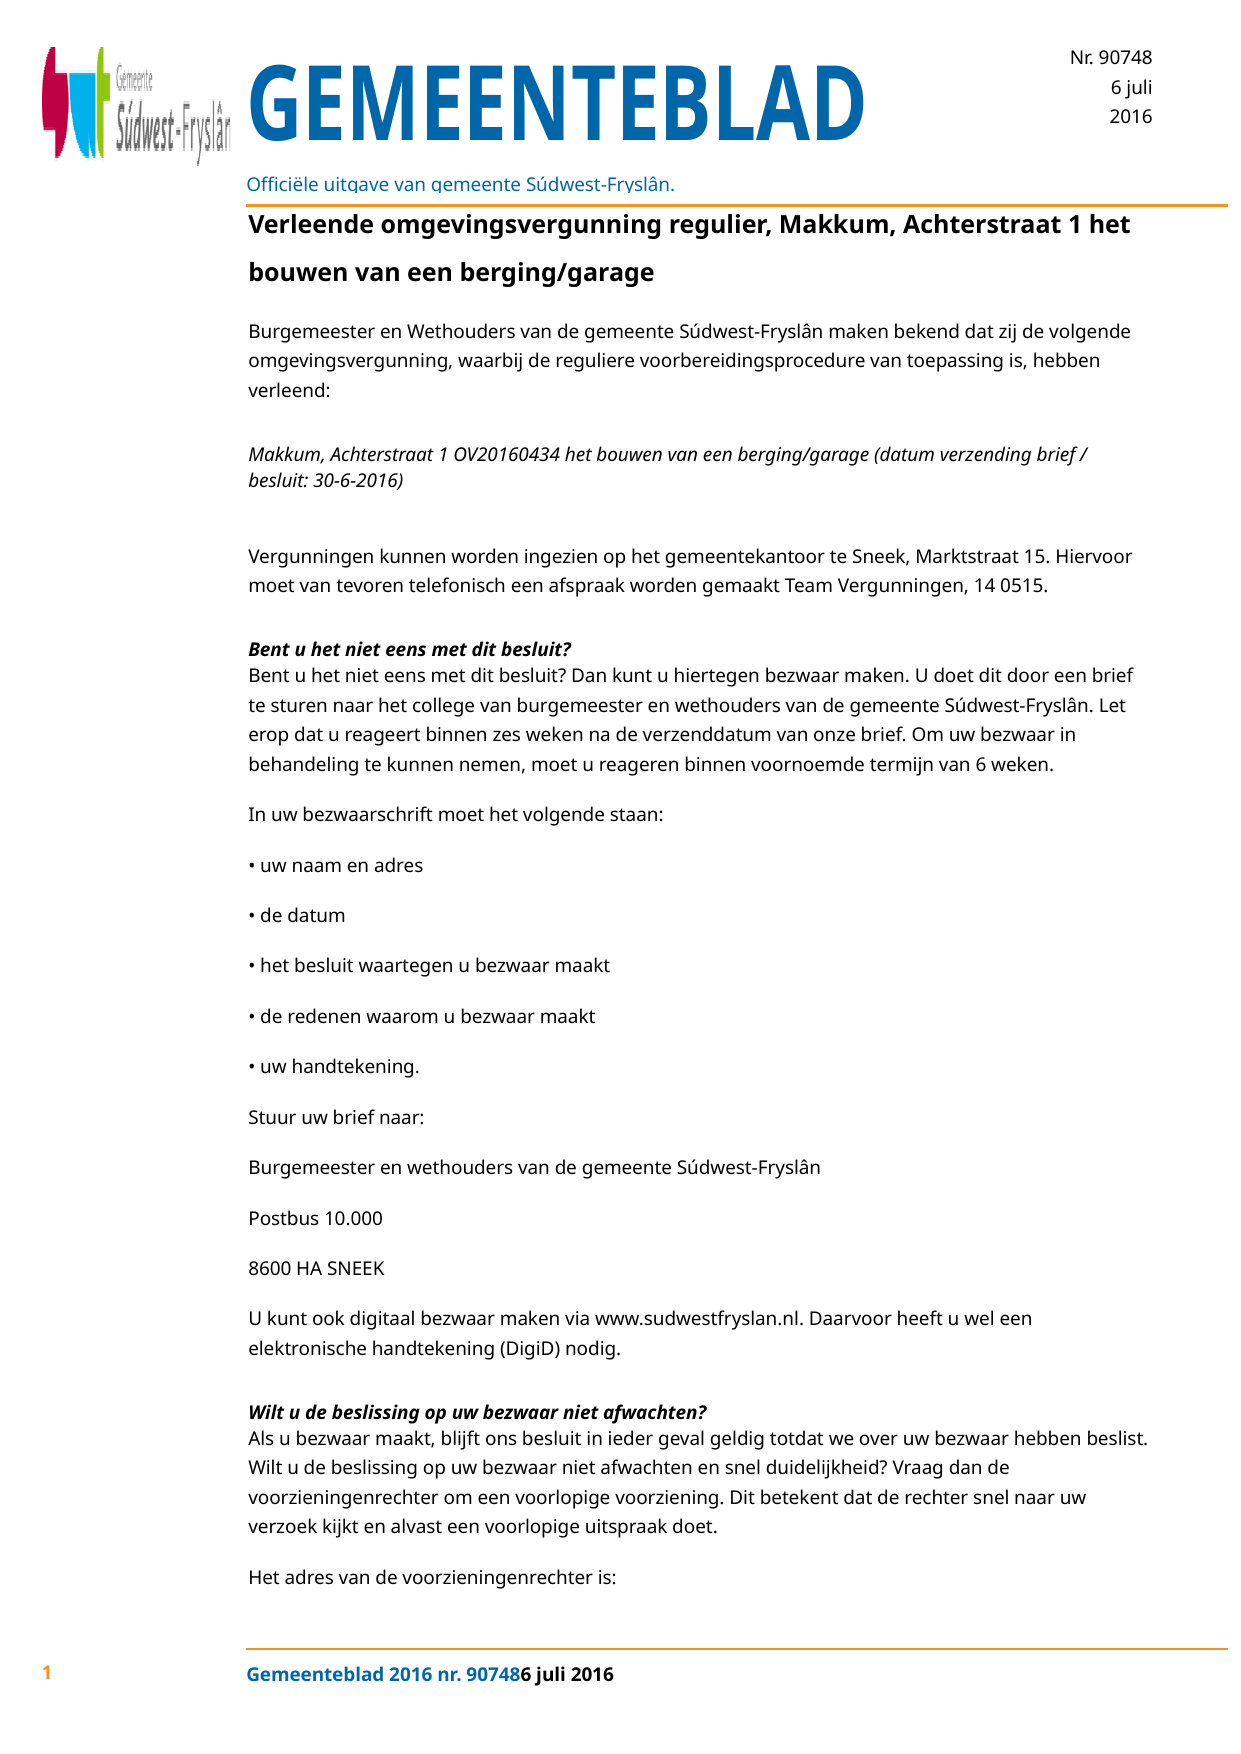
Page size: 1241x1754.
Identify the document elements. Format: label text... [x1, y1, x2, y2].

text Als u bezwaar maakt, blijft ons besluit in ieder geval geldig totdat we over uw bezwaar hebben beslist. Wilt u de beslissing op uw bezwaar niet afwachten en snel duidelijkheid? Vraag dan de voorzieningenrechter om een voorlopige voorziening. Dit betekent dat de rechter snel naar uw verzoek kijkt en alvast een voorlopige uitspraak doet. [248, 1425, 1152, 1539]
text Burgemeester en wethouders van de gemeente Súdwest-Fryslân [248, 1154, 1152, 1180]
text Postbus 10.000 [248, 1205, 1152, 1230]
text U kunt ook digitaal bezwaar maken via www.sudwestfryslan.nl. Daarvoor heeft u wel een elektronische handtekening (DigiD) nodig. [248, 1306, 1152, 1361]
text • de datum [248, 902, 1152, 928]
text Bent u het niet eens met dit besluit? [248, 636, 1152, 662]
text • uw naam en adres [248, 852, 1152, 877]
text • uw handtekening. [248, 1053, 1152, 1079]
text Burgemeester en Wethouders van de gemeente Súdwest-Fryslân maken bekend dat zij de volgende omgevingsvergunning, waarbij de reguliere voorbereidingsprocedure van toepassing is, hebben verleend: [248, 318, 1152, 403]
text Makkum, Achterstraat 1 OV20160434 het bouwen van een berging/garage (datum verzending brief / besluit: 30-6-2016) [248, 441, 1152, 492]
text Bent u het niet eens met dit besluit? Dan kunt u hiertegen bezwaar maken. U doet dit door een brief te sturen naar het college van burgemeester en wethouders van de gemeente Súdwest-Fryslân. Let erop dat u reageert binnen zes weken na de verzenddatum van onze brief. Om uw bezwaar in behandeling te kunnen nemen, moet u reageren binnen voornoemde termijn van 6 weken. [248, 662, 1152, 777]
text Vergunningen kunnen worden ingezien op het gemeentekantoor te Sneek, Marktstraat 15. Hiervoor moet van tevoren telefonisch een afspraak worden gemaakt Team Vergunningen, 14 0515. [248, 543, 1152, 598]
picture [41, 47, 231, 172]
text Verleende omgevingsvergunning regulier, Makkum, Achterstraat 1 het bouwen van een berging/garage [248, 207, 1152, 288]
text • de redenen waarom u bezwaar maakt [248, 1003, 1152, 1029]
text In uw bezwaarschrift moet het volgende staan: [248, 801, 1152, 827]
text 8600 HA SNEEK [248, 1255, 1152, 1281]
text Wilt u de beslissing op uw bezwaar niet afwachten? [248, 1399, 1152, 1425]
text Het adres van de voorzieningenrechter is: [248, 1564, 1152, 1590]
text Stuur uw brief naar: [248, 1104, 1152, 1129]
text • het besluit waartegen u bezwaar maakt [248, 953, 1152, 978]
